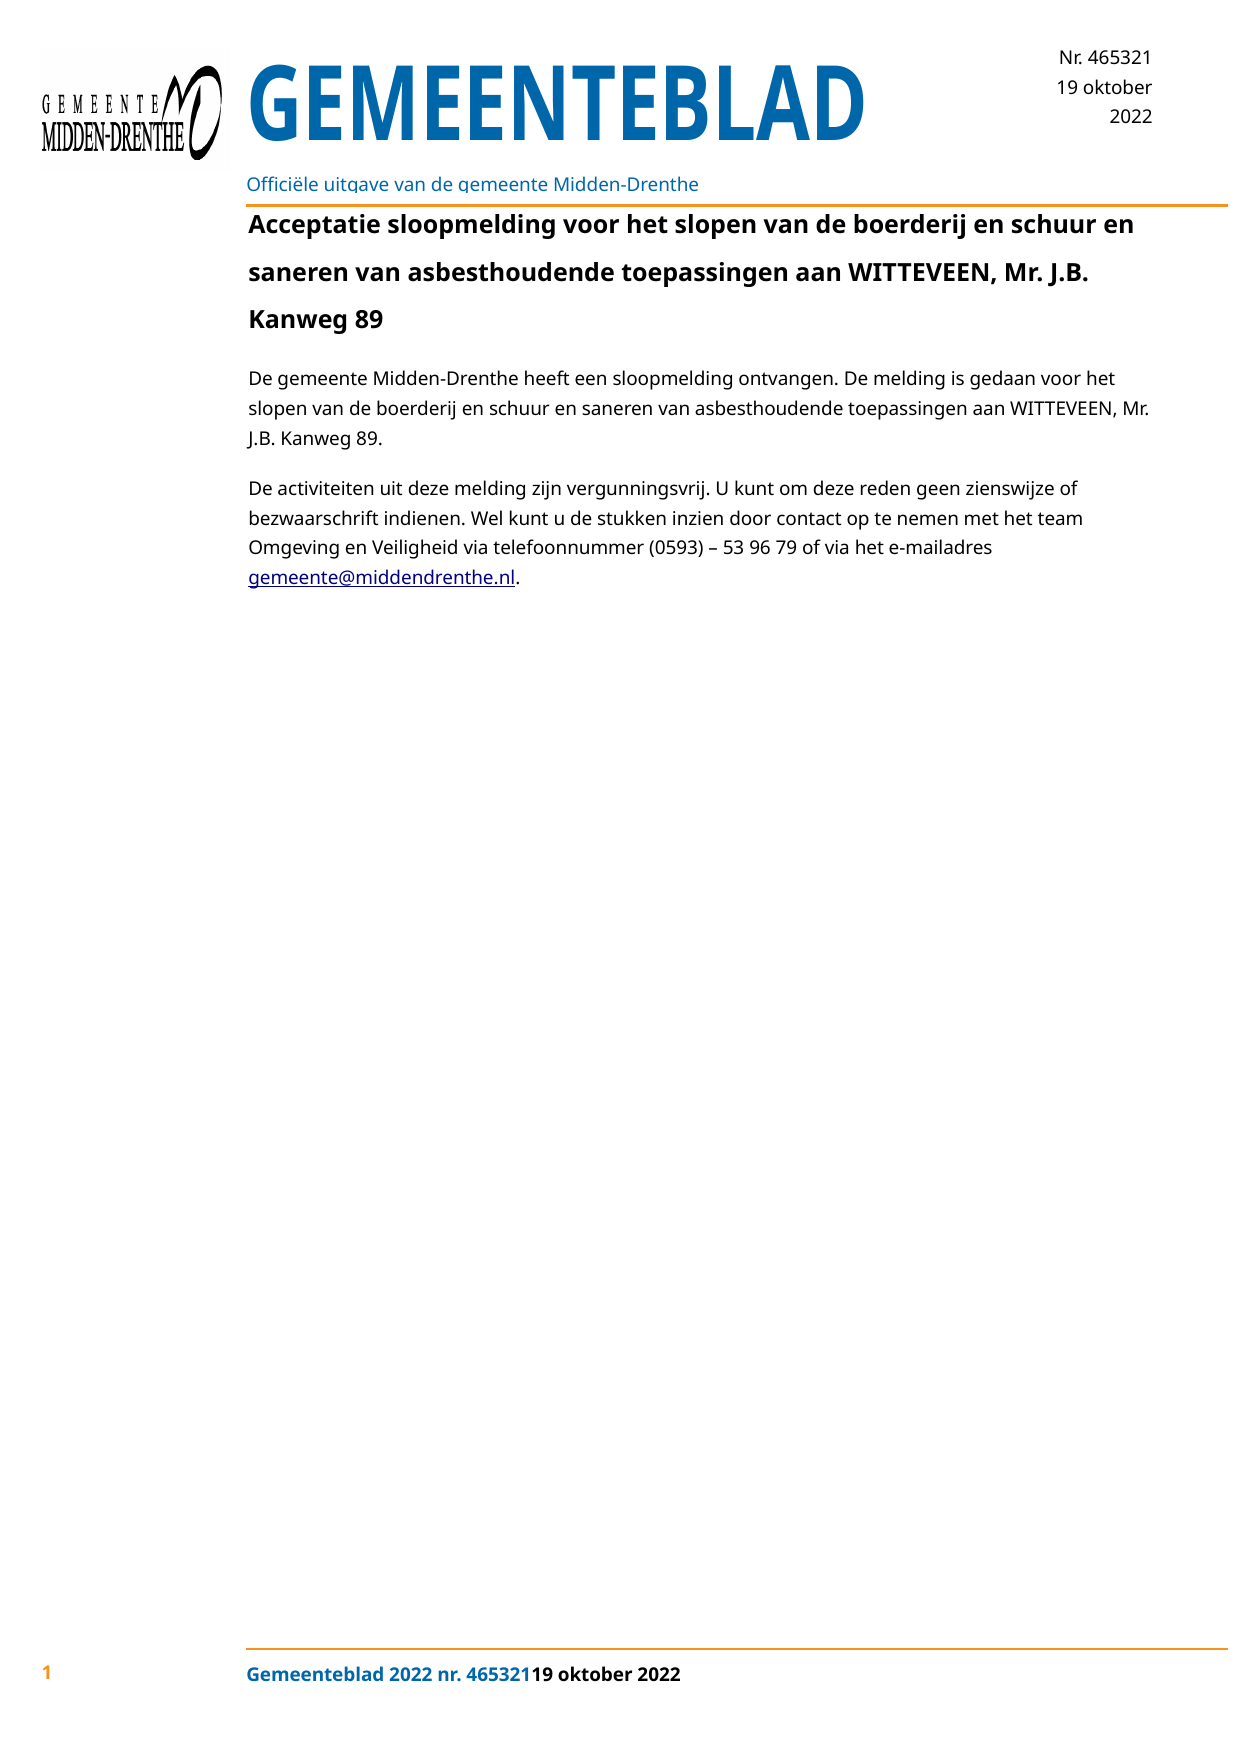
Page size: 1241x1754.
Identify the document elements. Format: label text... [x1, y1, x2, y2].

picture [41, 47, 231, 172]
text De gemeente Midden-Drenthe heeft een sloopmelding ontvangen. De melding is gedaan voor het slopen van de boerderij en schuur en saneren van asbesthoudende toepassingen aan WITTEVEEN, Mr. J.B. Kanweg 89. [248, 366, 1152, 450]
text De activiteiten uit deze melding zijn vergunningsvrij. U kunt om deze reden geen zienswijze of bezwaarschrift indienen. Wel kunt u de stukken inzien door contact op te nemen met het team Omgeving en Veiligheid via telefoonnummer (0593) – 53 96 79 of via het e-mailadres gemeente@middendrenthe.nl. [248, 475, 1152, 589]
text Acceptatie sloopmelding voor het slopen van de boerderij en schuur en saneren van asbesthoudende toepassingen aan WITTEVEEN, Mr. J.B. Kanweg 89 [248, 207, 1152, 336]
